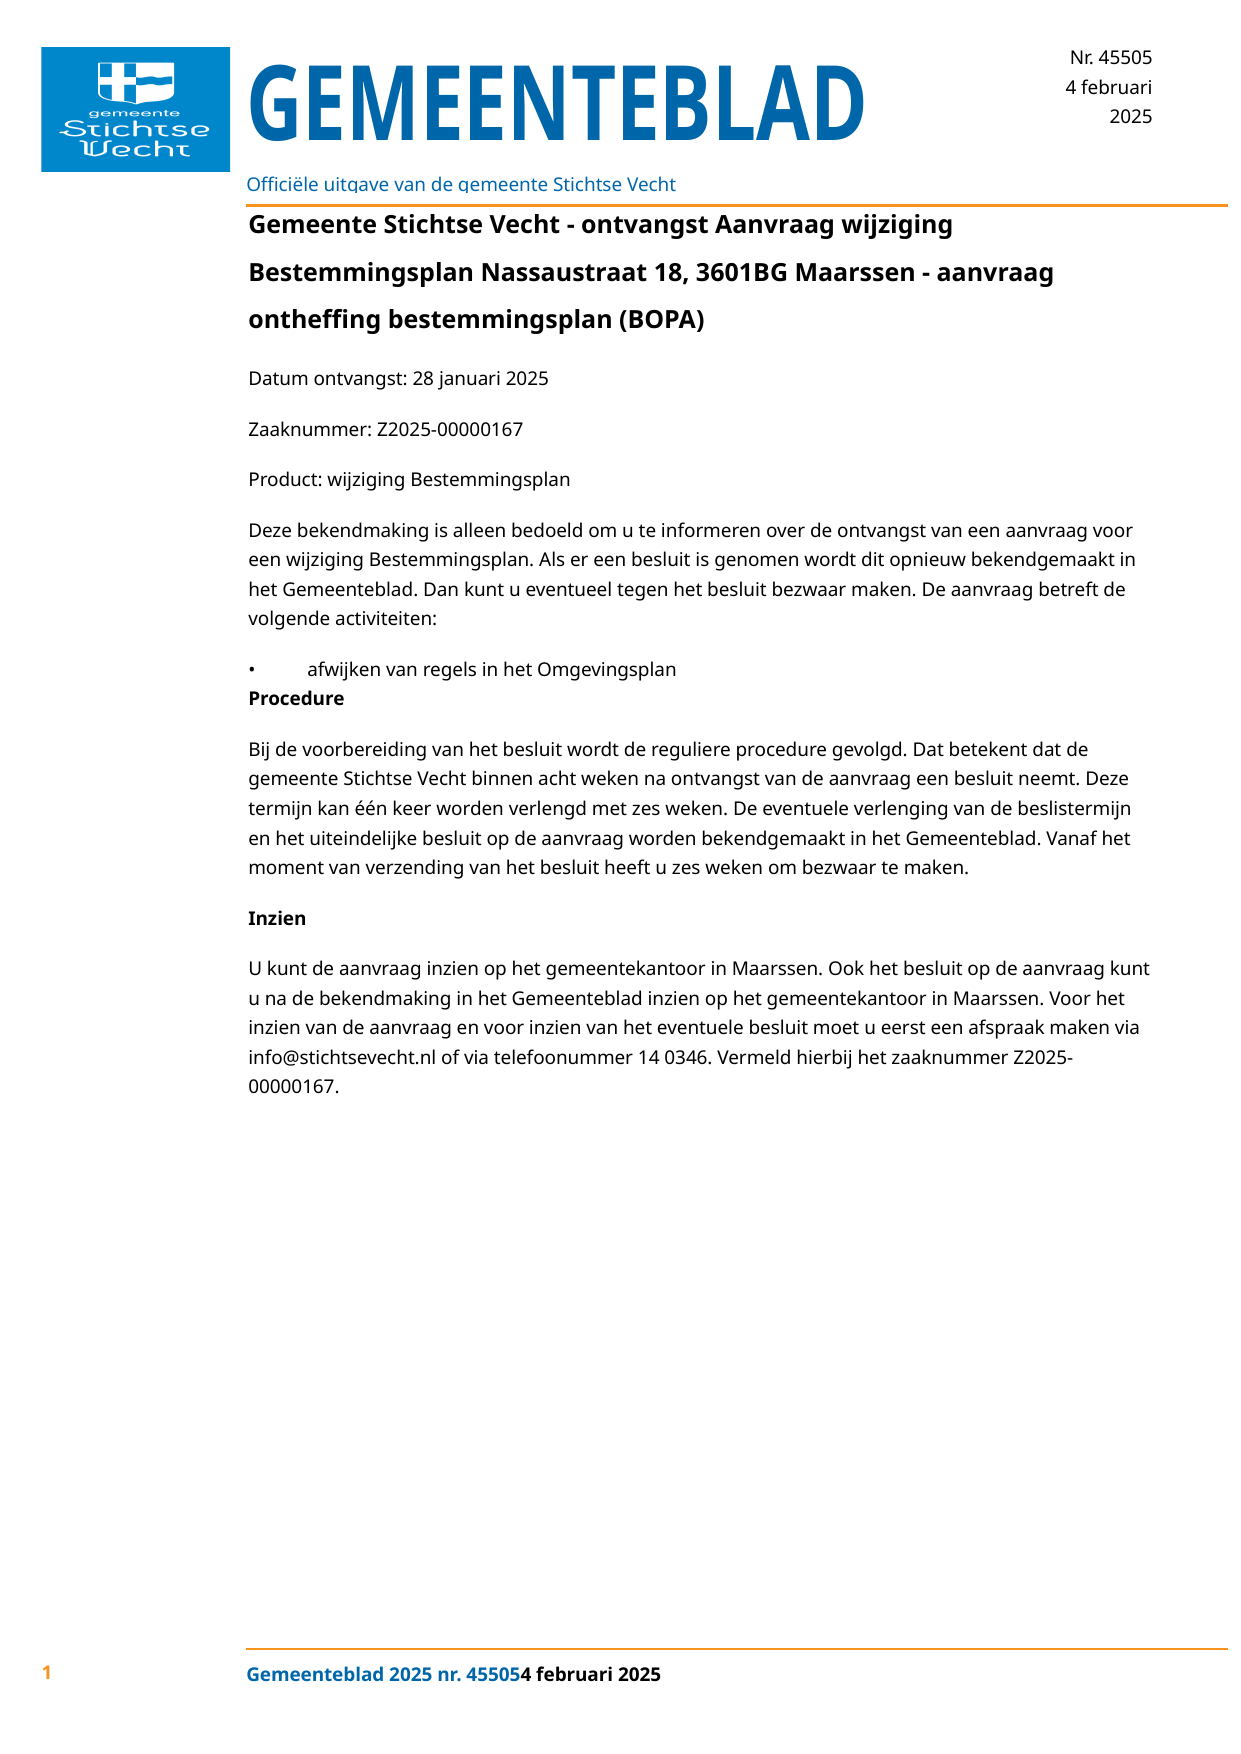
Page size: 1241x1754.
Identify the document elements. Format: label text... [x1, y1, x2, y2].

picture [137, 63, 174, 103]
text Procedure [248, 686, 1152, 711]
text Datum ontvangst: 28 januari 2025 [248, 366, 1152, 391]
text Bij de voorbereiding van het besluit wordt de reguliere procedure gevolgd. Dat betekent dat de gemeente Stichtse Vecht binnen acht weken na ontvangst van de aanvraag een besluit neemt. Deze termijn kan één keer worden verlengd met zes weken. De eventuele verlenging van de beslistermijn en het uiteindelijke besluit op de aanvraag worden bekendgemaakt in het Gemeenteblad. Vanaf het moment van verzending van het besluit heeft u zes weken om bezwaar te maken. [248, 736, 1152, 880]
text Product: wijziging Bestemmingsplan [248, 466, 1152, 492]
text Zaaknummer: Z2025-00000167 [248, 416, 1152, 442]
list afwijken van regels in het Omgevingsplan [248, 656, 1152, 682]
text Inzien [248, 905, 1152, 930]
picture [99, 63, 135, 101]
text Gemeente Stichtse Vecht - ontvangst Aanvraag wijziging Bestemmingsplan Nassaustraat 18, 3601BG Maarssen - aanvraag ontheffing bestemmingsplan (BOPA) [248, 207, 1152, 336]
text U kunt de aanvraag inzien op het gemeentekantoor in Maarssen. Ook het besluit op de aanvraag kunt u na de bekendmaking in het Gemeenteblad inzien op het gemeentekantoor in Maarssen. Voor het inzien van de aanvraag en voor inzien van het eventuele besluit moet u eerst een afspraak maken via info@stichtsevecht.nl of via telefoonummer 14 0346. Vermeld hierbij het zaaknummer Z2025-00000167. [248, 955, 1152, 1099]
text Deze bekendmaking is alleen bedoeld om u te informeren over de ontvangst van een aanvraag voor een wijziging Bestemmingsplan. Als er een besluit is genomen wordt dit opnieuw bekendgemaakt in het Gemeenteblad. Dan kunt u eventueel tegen het besluit bezwaar maken. De aanvraag betreft de volgende activiteiten: [248, 517, 1152, 631]
